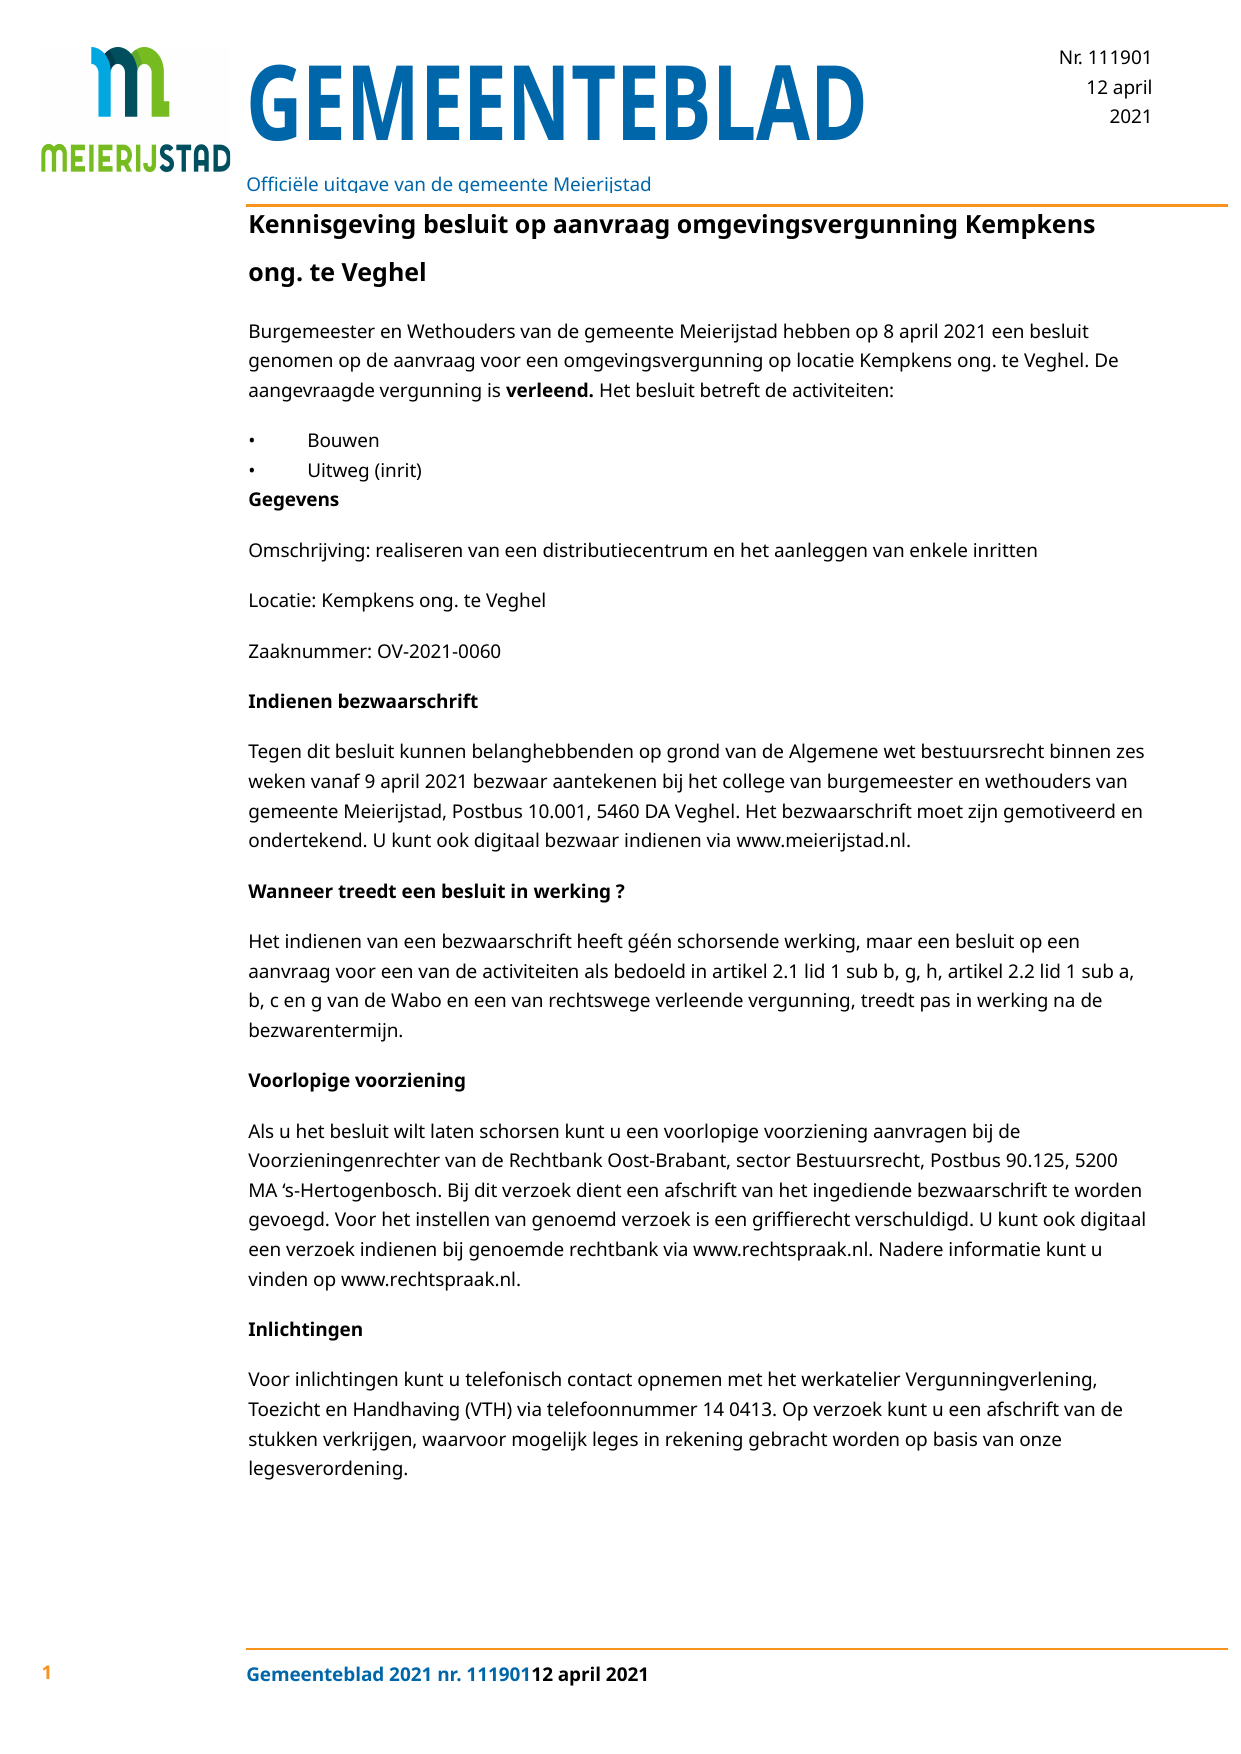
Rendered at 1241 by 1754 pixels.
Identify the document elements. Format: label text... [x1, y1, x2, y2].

text Voorlopige voorziening [248, 1067, 1152, 1093]
text Omschrijving: realiseren van een distributiecentrum en het aanleggen van enkele inritten [248, 537, 1152, 563]
list Bouwen [248, 427, 1152, 453]
text Kennisgeving besluit op aanvraag omgevingsvergunning Kempkens ong. te Veghel [248, 207, 1152, 288]
text Inlichtingen [248, 1316, 1152, 1342]
text Het indienen van een bezwaarschrift heeft géén schorsende werking, maar een besluit op een aanvraag voor een van de activiteiten als bedoeld in artikel 2.1 lid 1 sub b, g, h, artikel 2.2 lid 1 sub a, b, c en g van de Wabo en een van rechtswege verleende vergunning, treedt pas in werking na de bezwarentermijn. [248, 928, 1152, 1043]
text Wanneer treedt een besluit in werking ? [248, 878, 1152, 904]
text Burgemeester en Wethouders van de gemeente Meierijstad hebben op 8 april 2021 een besluit genomen op de aanvraag voor een omgevingsvergunning op locatie Kempkens ong. te Veghel. De aangevraagde vergunning is verleend. Het besluit betreft de activiteiten: [248, 318, 1152, 403]
text Locatie: Kempkens ong. te Veghel [248, 587, 1152, 613]
text Voor inlichtingen kunt u telefonisch contact opnemen met het werkatelier Vergunningverlening, Toezicht en Handhaving (VTH) via telefoonnummer 14 0413. Op verzoek kunt u een afschrift van de stukken verkrijgen, waarvoor mogelijk leges in rekening gebracht worden op basis van onze legesverordening. [248, 1367, 1152, 1481]
text Indienen bezwaarschrift [248, 688, 1152, 714]
picture [41, 47, 231, 172]
text Tegen dit besluit kunnen belanghebbenden op grond van de Algemene wet bestuursrecht binnen zes weken vanaf 9 april 2021 bezwaar aantekenen bij het college van burgemeester en wethouders van gemeente Meierijstad, Postbus 10.001, 5460 DA Veghel. Het bezwaarschrift moet zijn gemotiveerd en ondertekend. U kunt ook digitaal bezwaar indienen via www.meierijstad.nl. [248, 739, 1152, 853]
text Gegevens [248, 487, 1152, 512]
text Als u het besluit wilt laten schorsen kunt u een voorlopige voorziening aanvragen bij de Voorzieningenrechter van de Rechtbank Oost-Brabant, sector Bestuursrecht, Postbus 90.125, 5200 MA ‘s-Hertogenbosch. Bij dit verzoek dient een afschrift van het ingediende bezwaarschrift te worden gevoegd. Voor het instellen van genoemd verzoek is een griffierecht verschuldigd. U kunt ook digitaal een verzoek indienen bij genoemde rechtbank via www.rechtspraak.nl. Nadere informatie kunt u vinden op www.rechtspraak.nl. [248, 1118, 1152, 1292]
list Uitweg (inrit) [248, 457, 1152, 483]
text Zaaknummer: OV-2021-0060 [248, 638, 1152, 664]
